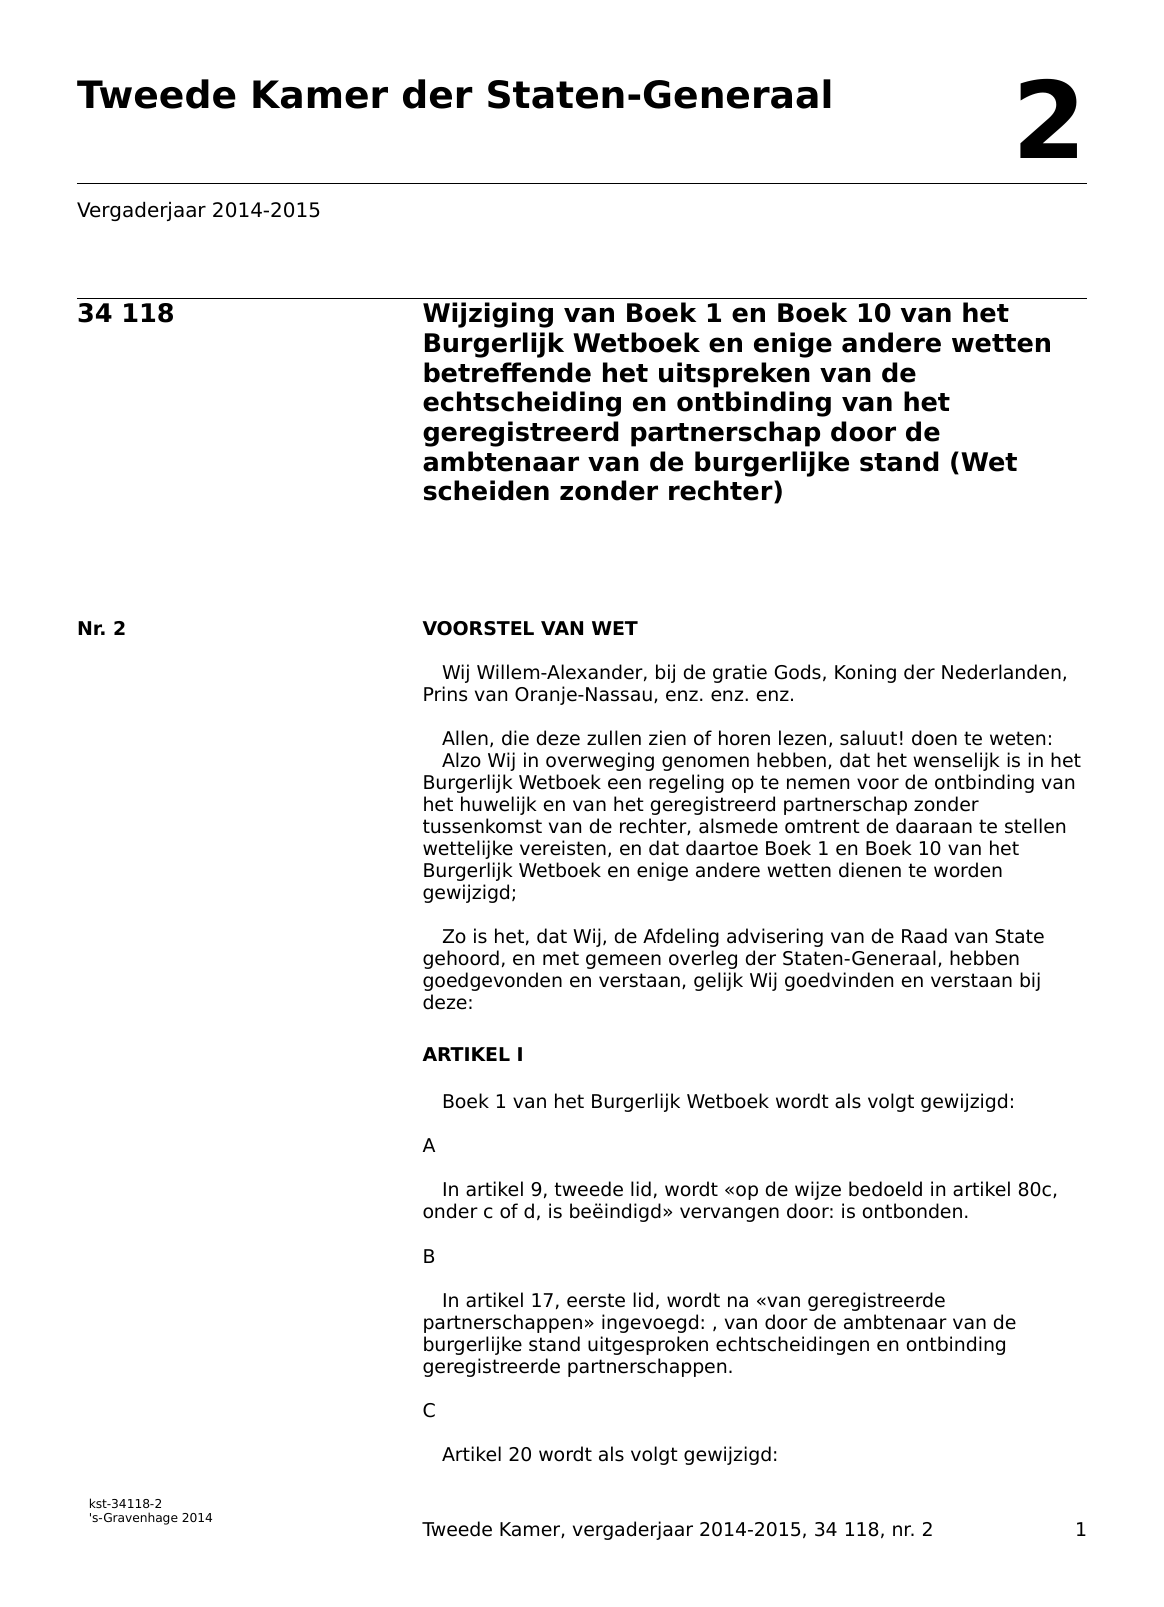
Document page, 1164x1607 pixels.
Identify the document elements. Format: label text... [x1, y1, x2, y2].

text Wij Willem-Alexander, bij de gratie Gods, Koning der Nederlanden, Prins van Oranje-Nassau, enz. enz. enz. [422, 662, 1087, 706]
subtitle ARTIKEL I [422, 1044, 1087, 1066]
text In artikel 17, eerste lid, wordt na «van geregistreerde partnerschappen» ingevoegd: , van door de ambtenaar van de burgerlijke stand uitgesproken echtscheidingen en ontbinding geregistreerde partnerschappen. [422, 1290, 1087, 1378]
text Alzo Wij in overweging genomen hebben, dat het wenselijk is in het Burgerlijk Wetboek een regeling op te nemen voor de ontbinding van het huwelijk en van het geregistreerd partnerschap zonder tussenkomst van de rechter, alsmede omtrent de daaraan te stellen wettelijke vereisten, en dat daartoe Boek 1 en Boek 10 van het Burgerlijk Wetboek en enige andere wetten dienen te worden gewijzigd; [422, 750, 1087, 904]
text 's-Gravenhage 2014 [88, 1511, 323, 1525]
text Zo is het, dat Wij, de Afdeling advisering van de Raad van State gehoord, en met gemeen overleg der Staten-Generaal, hebben goedgevonden en verstaan, gelijk Wij goedvinden en verstaan bij deze: [422, 926, 1087, 1014]
table_header 2 [886, 59, 1087, 183]
text Allen, die deze zullen zien of horen lezen, saluut! doen te weten: [422, 728, 1087, 750]
subtitle Nr. 2 VOORSTEL VAN WET [77, 618, 1087, 640]
text kst-34118-2 [88, 1497, 323, 1511]
text Boek 1 van het Burgerlijk Wetboek wordt als volgt gewijzigd: [422, 1091, 1087, 1113]
text In artikel 9, tweede lid, wordt «op de wijze bedoeld in artikel 80c, onder c of d, is beëindigd» vervangen door: is ontbonden. [422, 1179, 1087, 1223]
text B [422, 1246, 1087, 1267]
table_header Tweede Kamer der Staten-Generaal [77, 59, 886, 183]
table_cell Vergaderjaar 2014-2015 [77, 184, 1087, 298]
text C [422, 1400, 1087, 1422]
text A [422, 1135, 1087, 1157]
subtitle 34 118 Wijziging van Boek 1 en Boek 10 van het Burgerlijk Wetboek en enige andere wetten betreffende het uitspreken van de echtscheiding en ontbinding van het geregistreerd partnerschap door de ambtenaar van de burgerlijke stand (Wet scheiden zonder rechter) [77, 299, 1087, 507]
text Artikel 20 wordt als volgt gewijzigd: [422, 1444, 1087, 1466]
